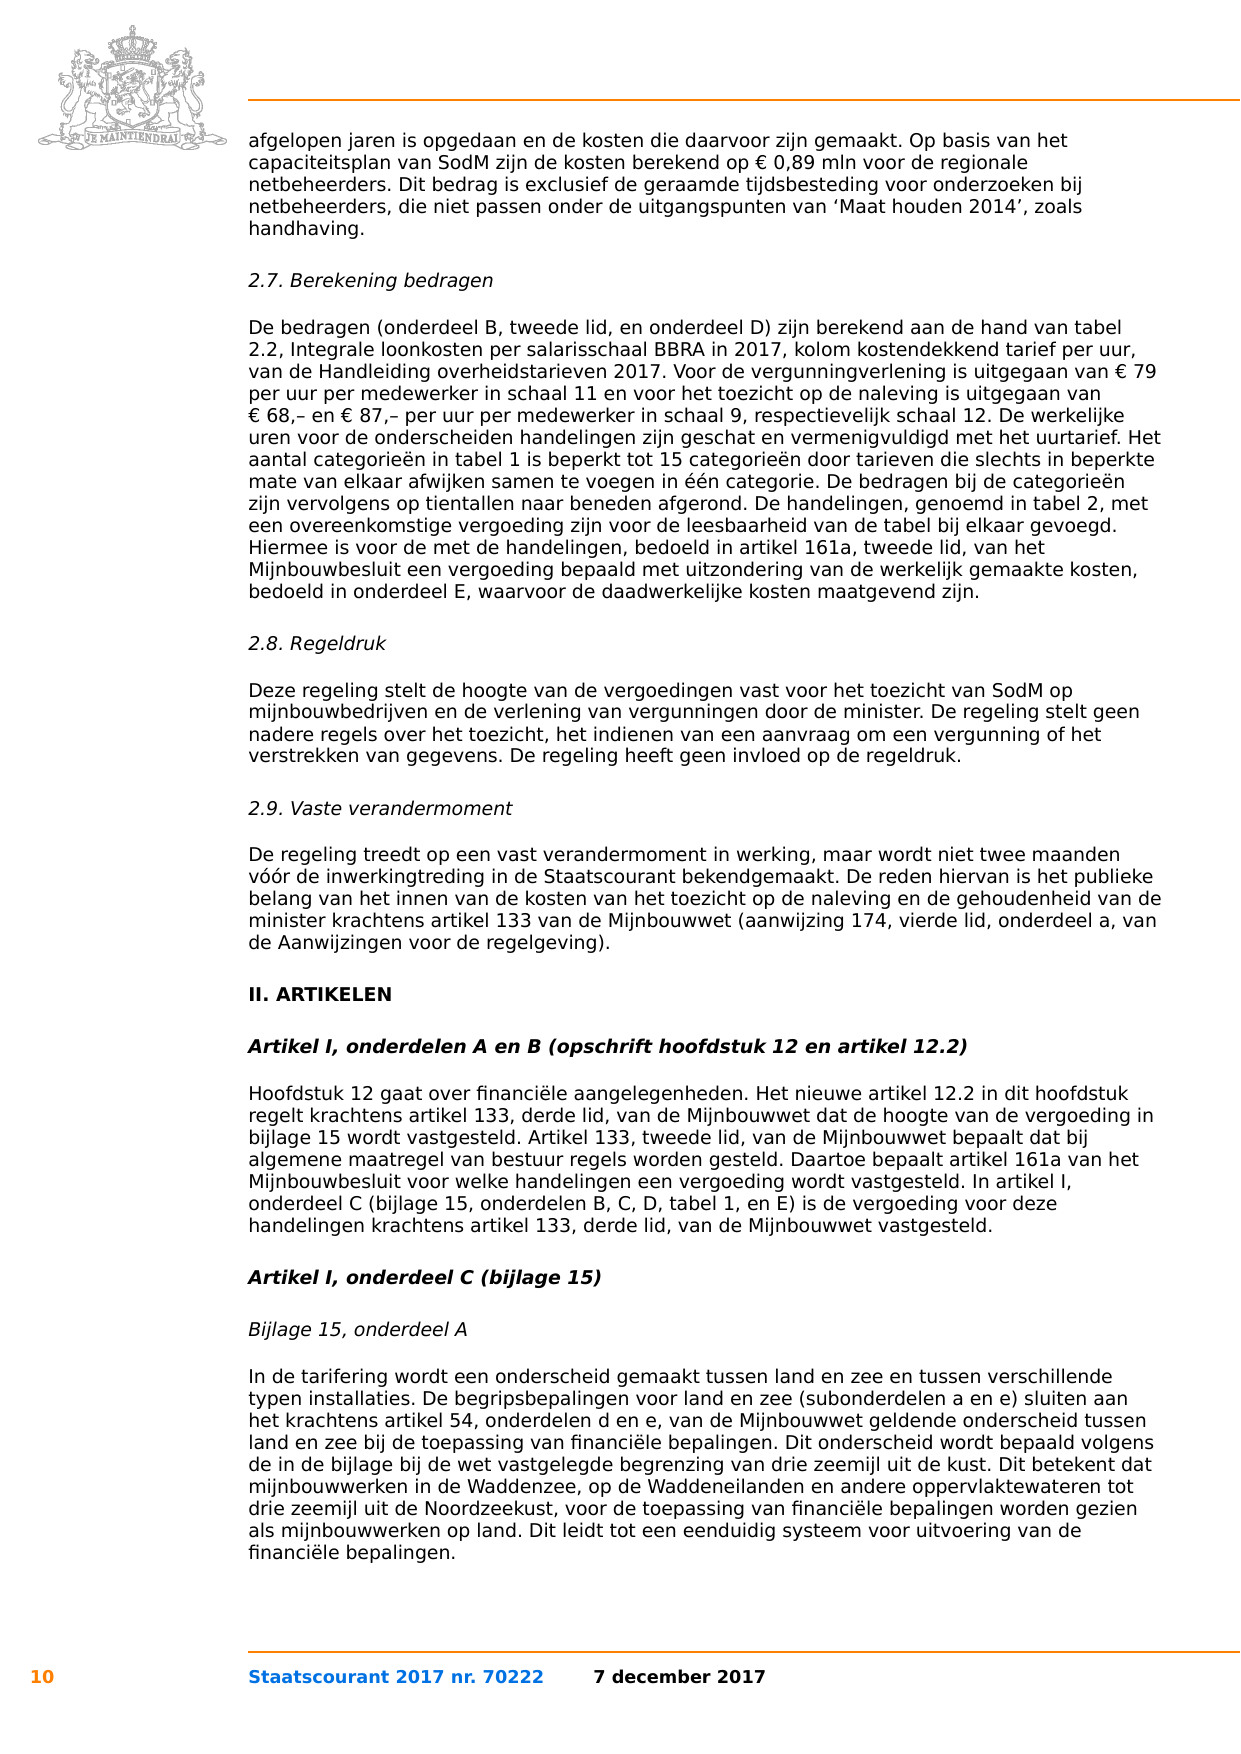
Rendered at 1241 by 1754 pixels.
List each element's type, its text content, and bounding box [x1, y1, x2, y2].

text Hoofdstuk 12 gaat over financiële aangelegenheden. Het nieuwe artikel 12.2 in dit hoofdstuk regelt krachtens artikel 133, derde lid, van de Mijnbouwwet dat de hoogte van de vergoeding in bijlage 15 wordt vastgesteld. Artikel 133, tweede lid, van de Mijnbouwwet bepaalt dat bij algemene maatregel van bestuur regels worden gesteld. Daartoe bepaalt artikel 161a van het Mijnbouwbesluit voor welke handelingen een vergoeding wordt vastgesteld. In artikel I, onderdeel C (bijlage 15, onderdelen B, C, D, tabel 1, en E) is de vergoeding voor deze handelingen krachtens artikel 133, derde lid, van de Mijnbouwwet vastgesteld. [248, 1083, 1163, 1237]
subtitle 2.7. Berekening bedragen [248, 270, 1163, 292]
subtitle Artikel I, onderdeel C (bijlage 15) [248, 1267, 1163, 1289]
subtitle II. ARTIKELEN [248, 984, 1163, 1006]
text De regeling treedt op een vast verandermoment in werking, maar wordt niet twee maanden vóór de inwerkingtreding in de Staatscourant bekendgemaakt. De reden hiervan is het publieke belang van het innen van de kosten van het toezicht op de naleving en de gehoudenheid van de minister krachtens artikel 133 van de Mijnbouwwet (aanwijzing 174, vierde lid, onderdeel a, van de Aanwijzingen voor de regelgeving). [248, 844, 1163, 954]
subtitle 2.9. Vaste verandermoment [248, 797, 1163, 819]
text afgelopen jaren is opgedaan en de kosten die daarvoor zijn gemaakt. Op basis van het capaciteitsplan van SodM zijn de kosten berekend op € 0,89 mln voor de regionale netbeheerders. Dit bedrag is exclusief de geraamde tijdsbesteding voor onderzoeken bij netbeheerders, die niet passen onder de uitgangspunten van ‘Maat houden 2014’, zoals handhaving. [248, 130, 1163, 240]
text In de tarifering wordt een onderscheid gemaakt tussen land en zee en tussen verschillende typen installaties. De begripsbepalingen voor land en zee (subonderdelen a en e) sluiten aan het krachtens artikel 54, onderdelen d en e, van de Mijnbouwwet geldende onderscheid tussen land en zee bij de toepassing van financiële bepalingen. Dit onderscheid wordt bepaald volgens de in de bijlage bij de wet vastgelegde begrenzing van drie zeemijl uit de kust. Dit betekent dat mijnbouwwerken in de Waddenzee, op de Waddeneilanden en andere oppervlaktewateren tot drie zeemijl uit de Noordzeekust, voor de toepassing van financiële bepalingen worden gezien als mijnbouwwerken op land. Dit leidt tot een eenduidig systeem voor uitvoering van de financiële bepalingen. [248, 1366, 1163, 1564]
subtitle 2.8. Regeldruk [248, 632, 1163, 654]
subtitle Bijlage 15, onderdeel A [248, 1319, 1163, 1341]
text De bedragen (onderdeel B, tweede lid, en onderdeel D) zijn berekend aan de hand van tabel 2.2, Integrale loonkosten per salarisschaal BBRA in 2017, kolom kostendekkend tarief per uur, van de Handleiding overheidstarieven 2017. Voor de vergunningverlening is uitgegaan van € 79 per uur per medewerker in schaal 11 en voor het toezicht op de naleving is uitgegaan van € 68,– en € 87,– per uur per medewerker in schaal 9, respectievelijk schaal 12. De werkelijke uren voor de onderscheiden handelingen zijn geschat en vermenigvuldigd met het uurtarief. Het aantal categorieën in tabel 1 is beperkt tot 15 categorieën door tarieven die slechts in beperkte mate van elkaar afwijken samen te voegen in één categorie. De bedragen bij de categorieën zijn vervolgens op tientallen naar beneden afgerond. De handelingen, genoemd in tabel 2, met een overeenkomstige vergoeding zijn voor de leesbaarheid van de tabel bij elkaar gevoegd. Hiermee is voor de met de handelingen, bedoeld in artikel 161a, tweede lid, van het Mijnbouwbesluit een vergoeding bepaald met uitzondering van de werkelijk gemaakte kosten, bedoeld in onderdeel E, waarvoor de daadwerkelijke kosten maatgevend zijn. [248, 317, 1163, 602]
picture [38, 25, 227, 150]
subtitle Artikel I, onderdelen A en B (opschrift hoofdstuk 12 en artikel 12.2) [248, 1036, 1163, 1058]
text Deze regeling stelt de hoogte van de vergoedingen vast voor het toezicht van SodM op mijnbouwbedrijven en de verlening van vergunningen door de minister. De regeling stelt geen nadere regels over het toezicht, het indienen van een aanvraag om een vergunning of het verstrekken van gegevens. De regeling heeft geen invloed op de regeldruk. [248, 679, 1163, 767]
